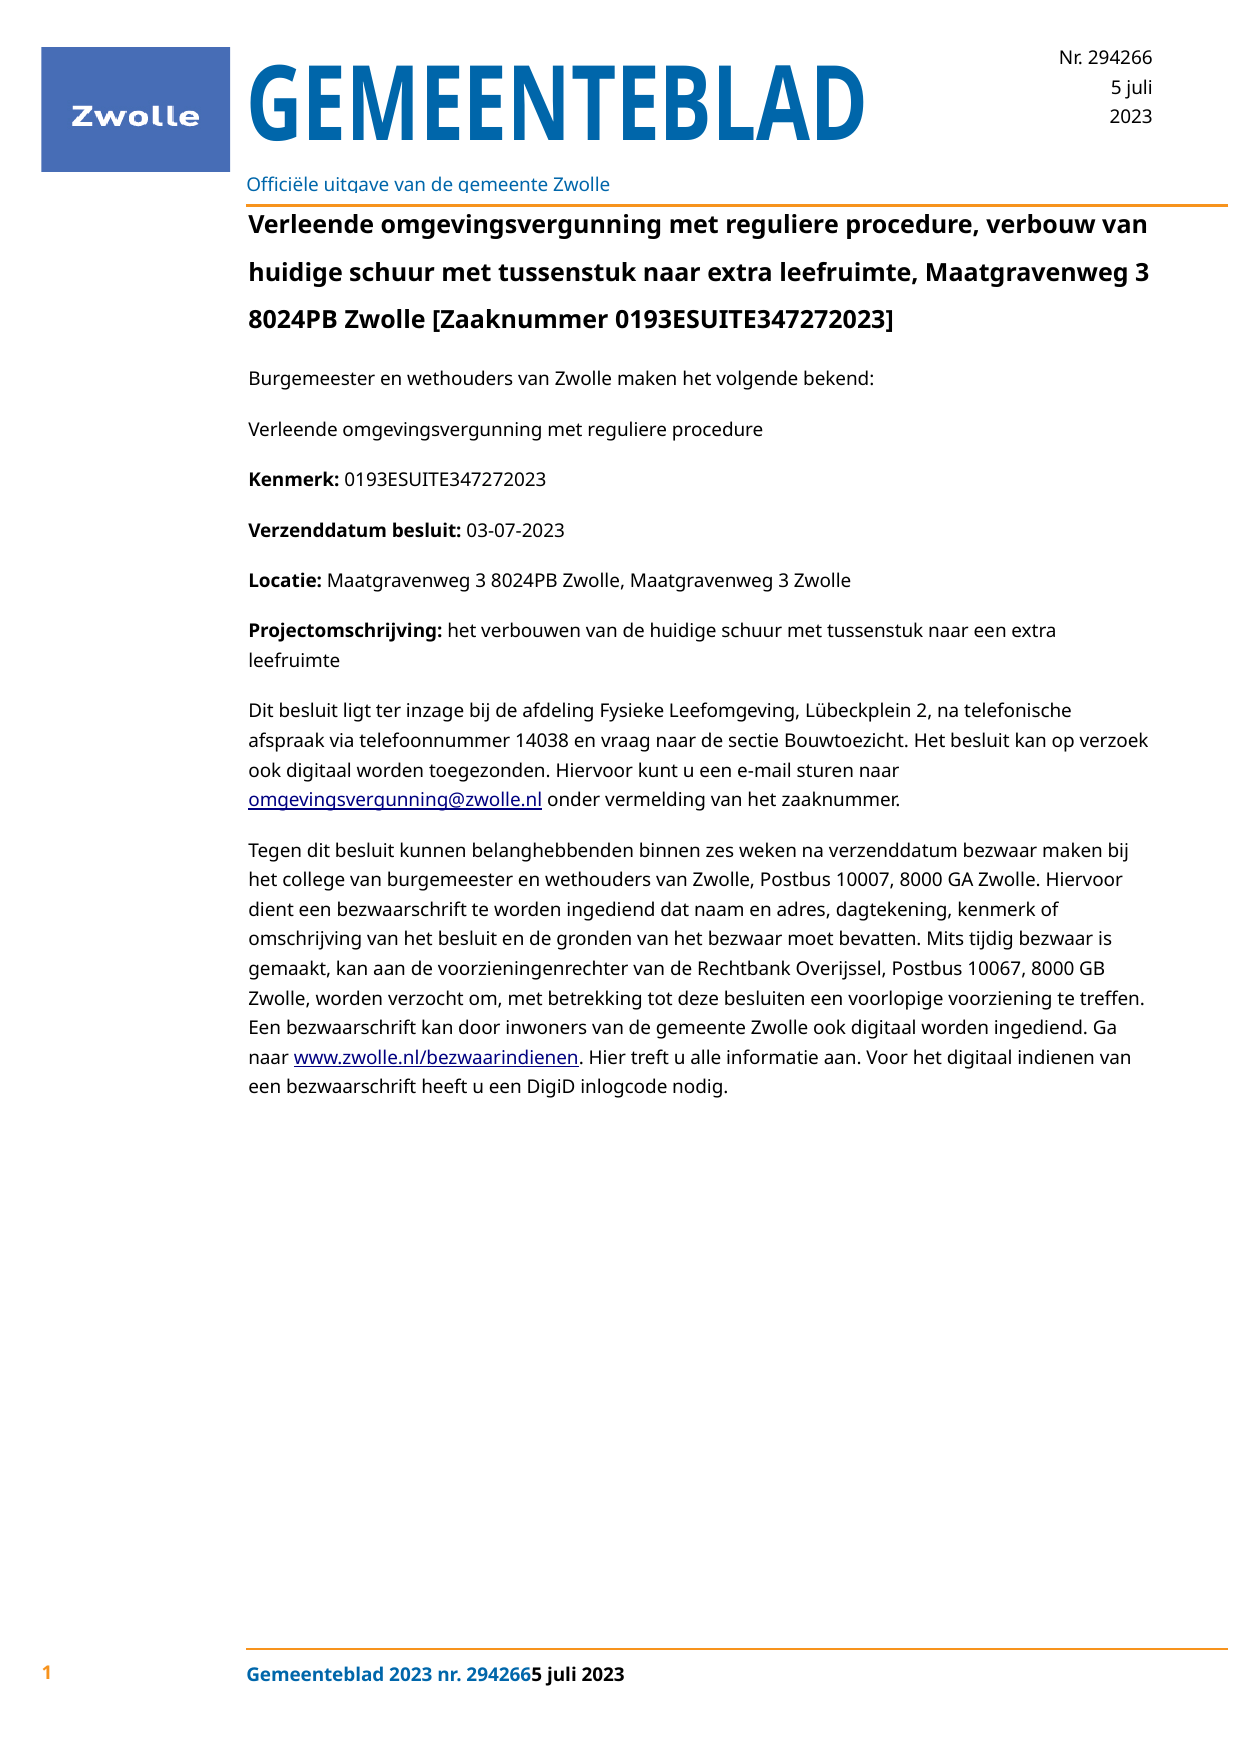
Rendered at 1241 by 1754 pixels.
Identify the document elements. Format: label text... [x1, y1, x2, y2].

text Tegen dit besluit kunnen belanghebbenden binnen zes weken na verzenddatum bezwaar maken bij het college van burgemeester en wethouders van Zwolle, Postbus 10007, 8000 GA Zwolle. Hiervoor dient een bezwaarschrift te worden ingediend dat naam en adres, dagtekening, kenmerk of omschrijving van het besluit en de gronden van het bezwaar moet bevatten. Mits tijdig bezwaar is gemaakt, kan aan de voorzieningenrechter van de Rechtbank Overijssel, Postbus 10067, 8000 GB Zwolle, worden verzocht om, met betrekking tot deze besluiten een voorlopige voorziening te treffen. Een bezwaarschrift kan door inwoners van de gemeente Zwolle ook digitaal worden ingediend. Ga naar www.zwolle.nl/bezwaarindienen. Hier treft u alle informatie aan. Voor het digitaal indienen van een bezwaarschrift heeft u een DigiD inlogcode nodig. [248, 837, 1152, 1099]
text Locatie: Maatgravenweg 3 8024PB Zwolle, Maatgravenweg 3 Zwolle [248, 567, 1152, 593]
text Verzenddatum besluit: 03-07-2023 [248, 517, 1152, 542]
picture [41, 47, 231, 172]
text Kenmerk: 0193ESUITE347272023 [248, 466, 1152, 492]
text Projectomschrijving: het verbouwen van de huidige schuur met tussenstuk naar een extra leefruimte [248, 618, 1152, 673]
text Dit besluit ligt ter inzage bij de afdeling Fysieke Leefomgeving, Lübeckplein 2, na telefonische afspraak via telefoonnummer 14038 en vraag naar de sectie Bouwtoezicht. Het besluit kan op verzoek ook digitaal worden toegezonden. Hiervoor kunt u een e-mail sturen naar omgevingsvergunning@zwolle.nl onder vermelding van het zaaknummer. [248, 698, 1152, 812]
text Verleende omgevingsvergunning met reguliere procedure [248, 416, 1152, 442]
text Burgemeester en wethouders van Zwolle maken het volgende bekend: [248, 366, 1152, 391]
text Verleende omgevingsvergunning met reguliere procedure, verbouw van huidige schuur met tussenstuk naar extra leefruimte, Maatgravenweg 3 8024PB Zwolle [Zaaknummer 0193ESUITE347272023] [248, 207, 1152, 336]
